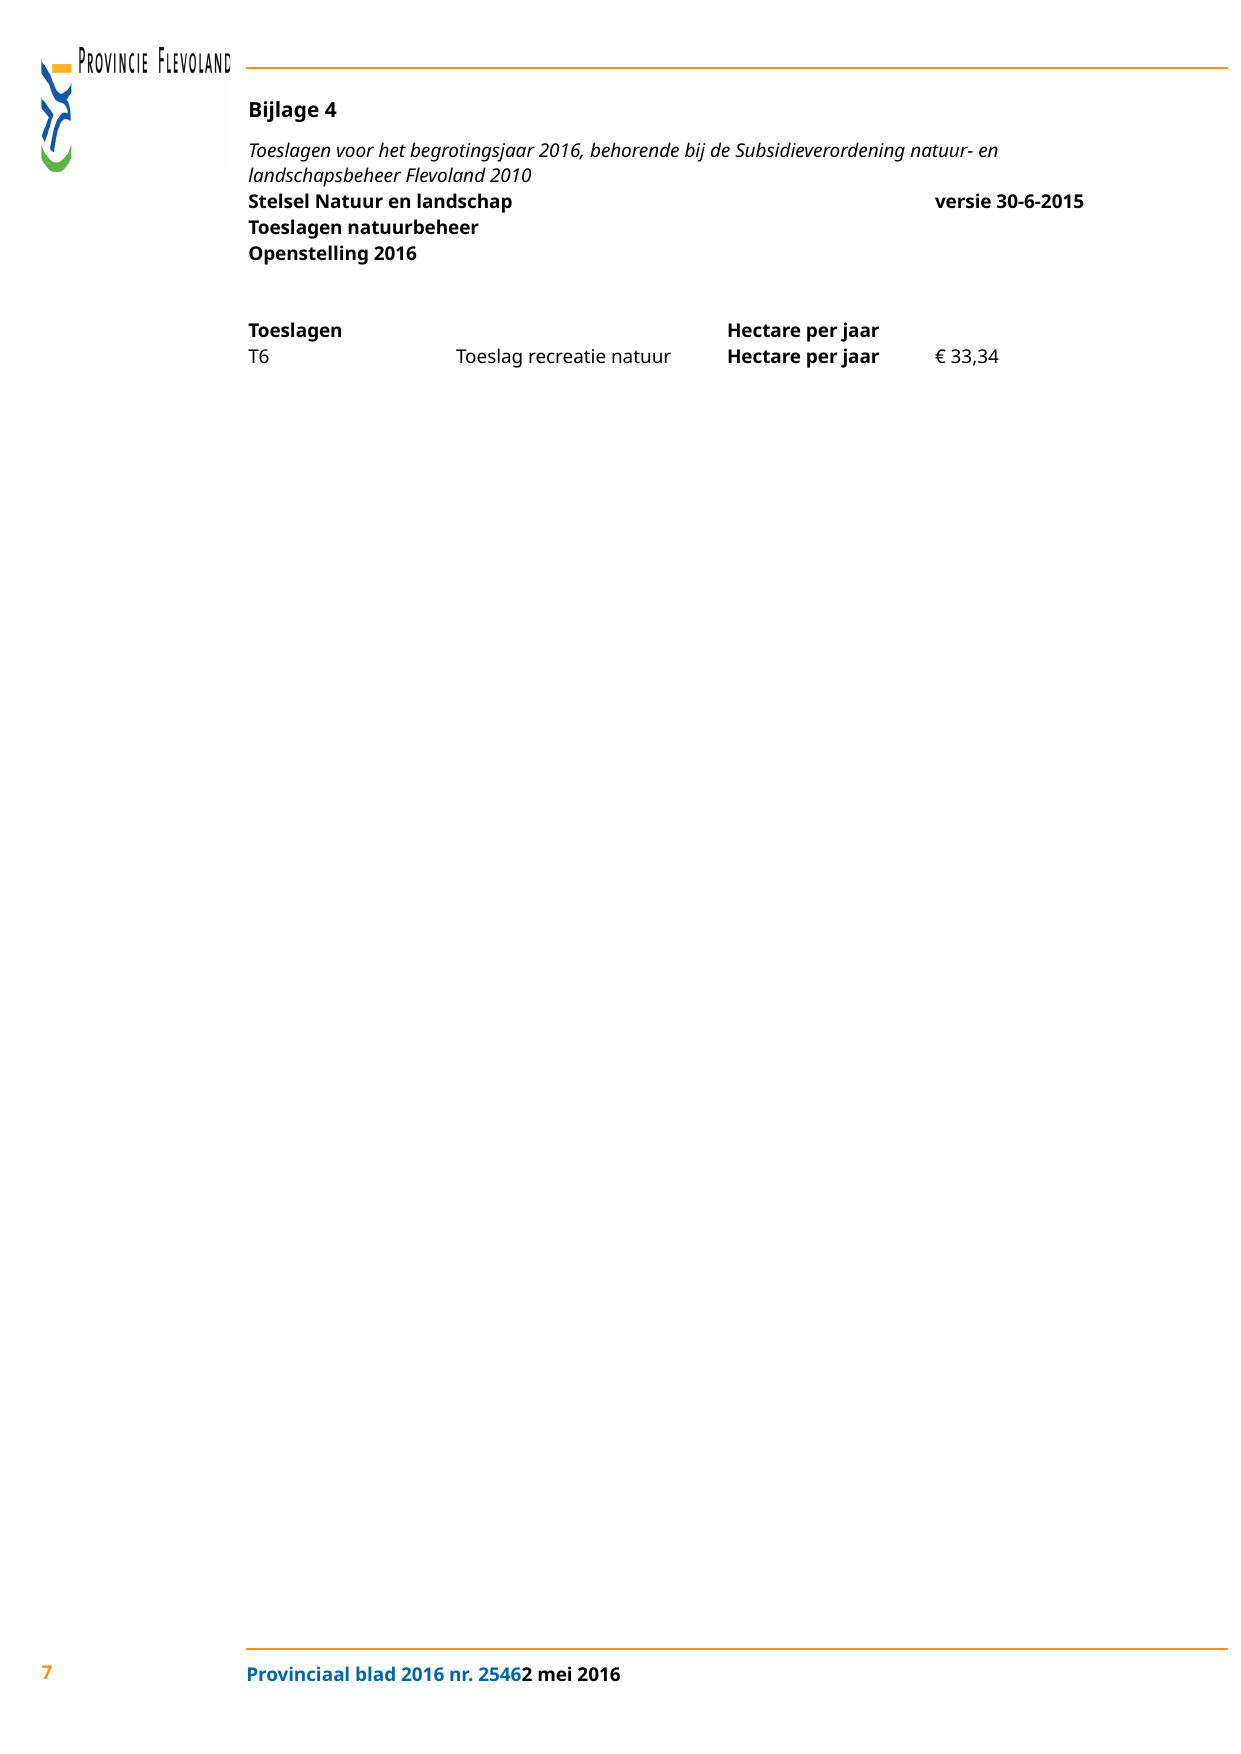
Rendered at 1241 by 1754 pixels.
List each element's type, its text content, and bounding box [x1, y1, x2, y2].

table_cell € 33,34 [935, 343, 1152, 368]
table_cell [935, 214, 1152, 240]
table_header [727, 189, 935, 214]
picture [41, 47, 231, 172]
table_cell Toeslag recreatie natuur [456, 343, 727, 368]
table_cell [935, 266, 1152, 291]
table_cell [935, 240, 1152, 266]
table_cell Toeslagen [248, 317, 456, 343]
table_cell [456, 291, 727, 317]
table_cell [456, 266, 727, 291]
table_cell [935, 291, 1152, 317]
table_cell [727, 240, 935, 266]
table_cell [727, 266, 935, 291]
table_cell [727, 291, 935, 317]
table_cell [935, 317, 1152, 343]
table_cell Hectare per jaar [727, 343, 935, 368]
text Bijlage 4 [248, 95, 1152, 123]
table_cell T6 [248, 343, 456, 368]
table_cell Hectare per jaar [727, 317, 935, 343]
table_cell [727, 214, 935, 240]
text Toeslagen voor het begrotingsjaar 2016, behorende bij de Subsidieverordening natuur- en landschapsbeheer Flevoland 2010 [248, 137, 1152, 188]
table_cell [456, 317, 727, 343]
table_cell [248, 291, 456, 317]
table_cell [248, 266, 456, 291]
table_cell Openstelling 2016 [248, 240, 727, 266]
table_header Stelsel Natuur en landschap [248, 189, 727, 214]
table_header versie 30-6-2015 [935, 189, 1152, 214]
table_cell Toeslagen natuurbeheer [248, 214, 727, 240]
